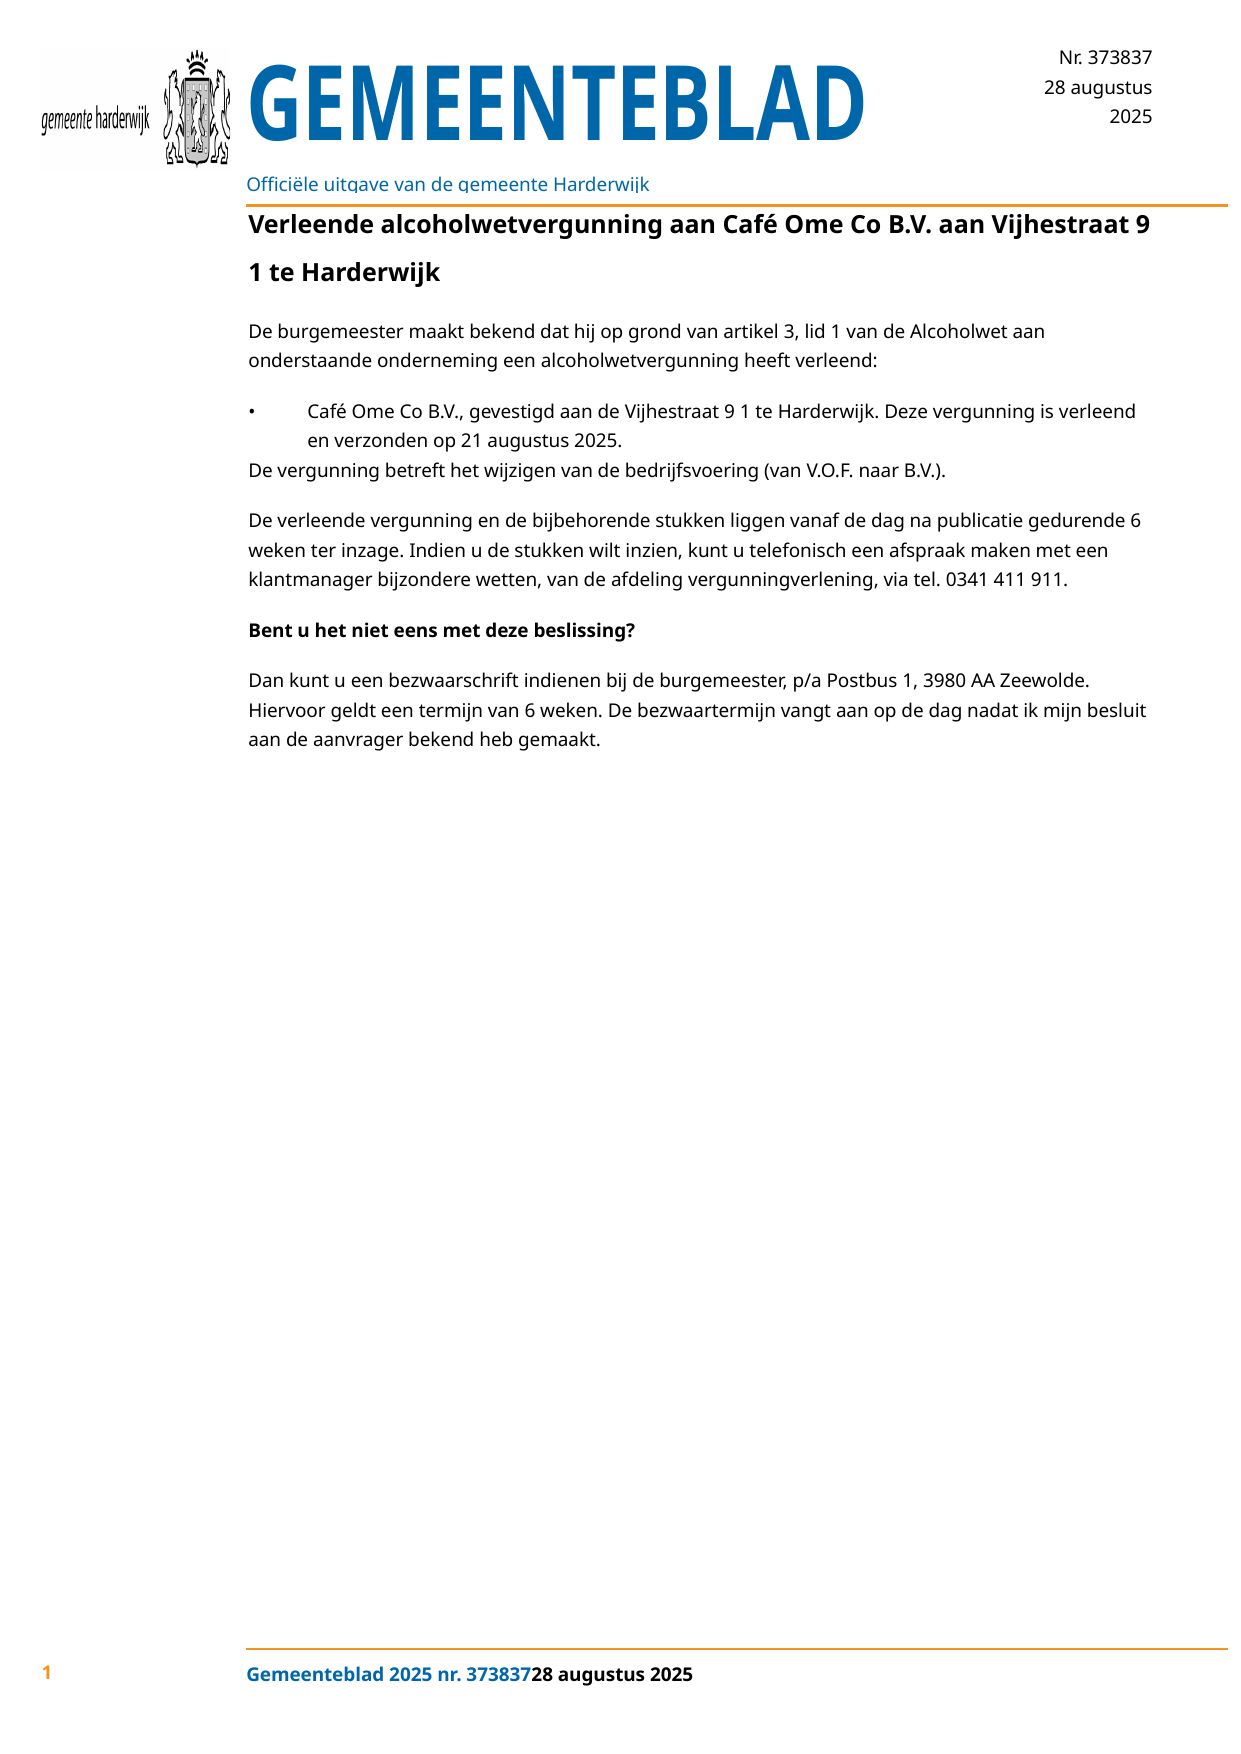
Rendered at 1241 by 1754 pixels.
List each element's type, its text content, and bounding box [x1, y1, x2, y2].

picture [41, 47, 231, 172]
text Dan kunt u een bezwaarschrift indienen bij de burgemeester, p/a Postbus 1, 3980 AA Zeewolde. Hiervoor geldt een termijn van 6 weken. De bezwaartermijn vangt aan op de dag nadat ik mijn besluit aan de aanvrager bekend heb gemaakt. [248, 667, 1152, 752]
text De verleende vergunning en de bijbehorende stukken liggen vanaf de dag na publicatie gedurende 6 weken ter inzage. Indien u de stukken wilt inzien, kunt u telefonisch een afspraak maken met een klantmanager bijzondere wetten, van de afdeling vergunningverlening, via tel. 0341 411 911. [248, 507, 1152, 592]
text Bent u het niet eens met deze beslissing? [248, 617, 1152, 643]
text Verleende alcoholwetvergunning aan Café Ome Co B.V. aan Vijhestraat 9 1 te Harderwijk [248, 207, 1152, 288]
list Café Ome Co B.V., gevestigd aan de Vijhestraat 9 1 te Harderwijk. Deze vergunning is verleend en verzonden op 21 augustus 2025. [248, 398, 1152, 453]
text De burgemeester maakt bekend dat hij op grond van artikel 3, lid 1 van de Alcoholwet aan onderstaande onderneming een alcoholwetvergunning heeft verleend: [248, 318, 1152, 373]
text De vergunning betreft het wijzigen van de bedrijfsvoering (van V.O.F. naar B.V.). [248, 457, 1152, 483]
